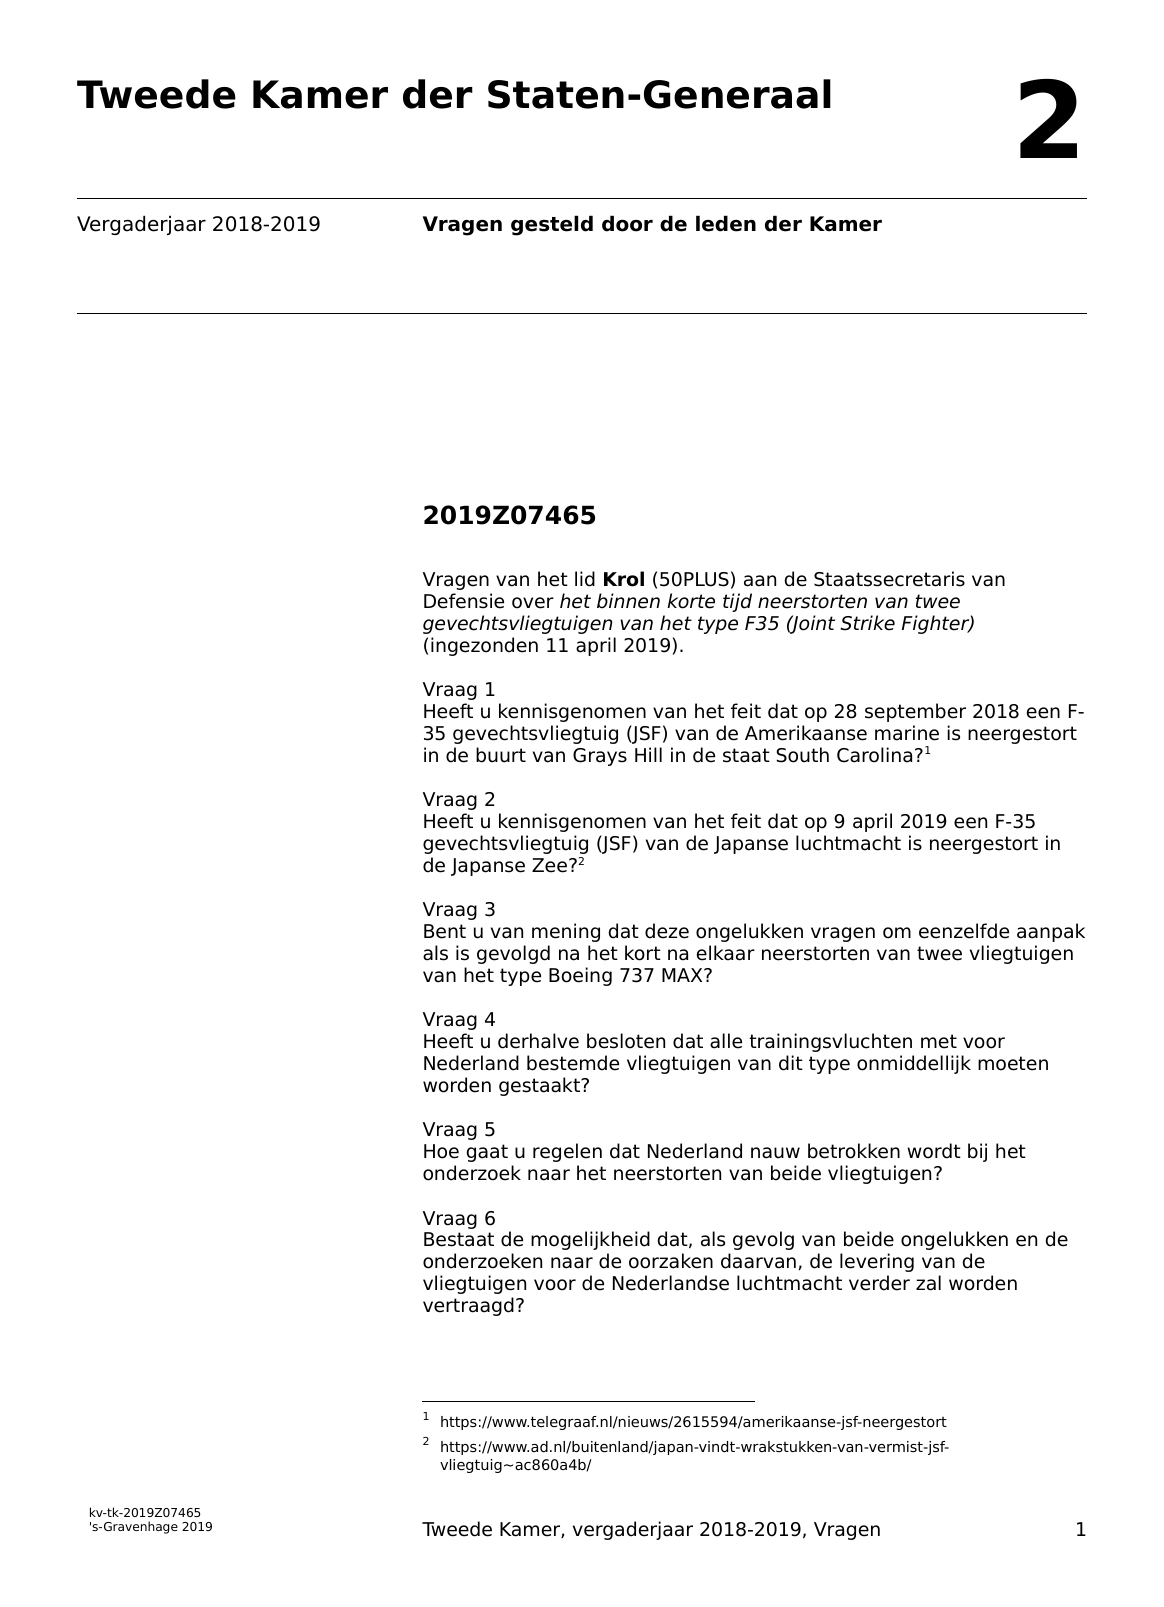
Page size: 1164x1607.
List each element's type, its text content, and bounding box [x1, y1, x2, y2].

text Hoe gaat u regelen dat Nederland nauw betrokken wordt bij het onderzoek naar het neerstorten van beide vliegtuigen? [422, 1141, 1087, 1185]
text Vragen van het lid Krol (50PLUS) aan de Staatssecretaris van Defensie over het binnen korte tijd neerstorten van twee gevechtsvliegtuigen van het type F35 (Joint Strike Fighter) (ingezonden 11 april 2019). [422, 569, 1087, 657]
text 2019Z07465 [422, 501, 1087, 531]
text Heeft u kennisgenomen van het feit dat op 28 september 2018 een F-35 gevechtsvliegtuig (JSF) van de Amerikaanse marine is neergestort in de buurt van Grays Hill in de staat South Carolina? [422, 701, 1087, 767]
text kv-tk-2019Z07465 [88, 1506, 323, 1520]
text Vraag 6 [422, 1207, 1087, 1229]
text Vraag 3 [422, 899, 1087, 921]
table_header Tweede Kamer der Staten-Generaal [77, 59, 886, 198]
table_cell Vragen gesteld door de leden der Kamer [422, 199, 1087, 313]
text Vraag 2 [422, 789, 1087, 811]
text Bestaat de mogelijkheid dat, als gevolg van beide ongelukken en de onderzoeken naar de oorzaken daarvan, de levering van de vliegtuigen voor de Nederlandse luchtmacht verder zal worden vertraagd? [422, 1229, 1087, 1317]
table_header 2 [886, 59, 1087, 198]
text https://www.ad.nl/buitenland/japan-vindt-wrakstukken-van-vermist-jsf-vliegtuig~ac860a4b/ [422, 1435, 1087, 1474]
text 's-Gravenhage 2019 [88, 1520, 323, 1534]
text https://www.telegraaf.nl/nieuws/2615594/amerikaanse-jsf-neergestort [422, 1410, 1087, 1432]
text Heeft u derhalve besloten dat alle trainingsvluchten met voor Nederland bestemde vliegtuigen van dit type onmiddellijk moeten worden gestaakt? [422, 1031, 1087, 1097]
text Heeft u kennisgenomen van het feit dat op 9 april 2019 een F-35 gevechtsvliegtuig (JSF) van de Japanse luchtmacht is neergestort in de Japanse Zee? [422, 811, 1087, 877]
text Vraag 1 [422, 679, 1087, 701]
table_cell Vergaderjaar 2018-2019 [77, 199, 422, 313]
text Vraag 5 [422, 1119, 1087, 1141]
text Vraag 4 [422, 1009, 1087, 1031]
text Bent u van mening dat deze ongelukken vragen om eenzelfde aanpak als is gevolgd na het kort na elkaar neerstorten van twee vliegtuigen van het type Boeing 737 MAX? [422, 921, 1087, 987]
